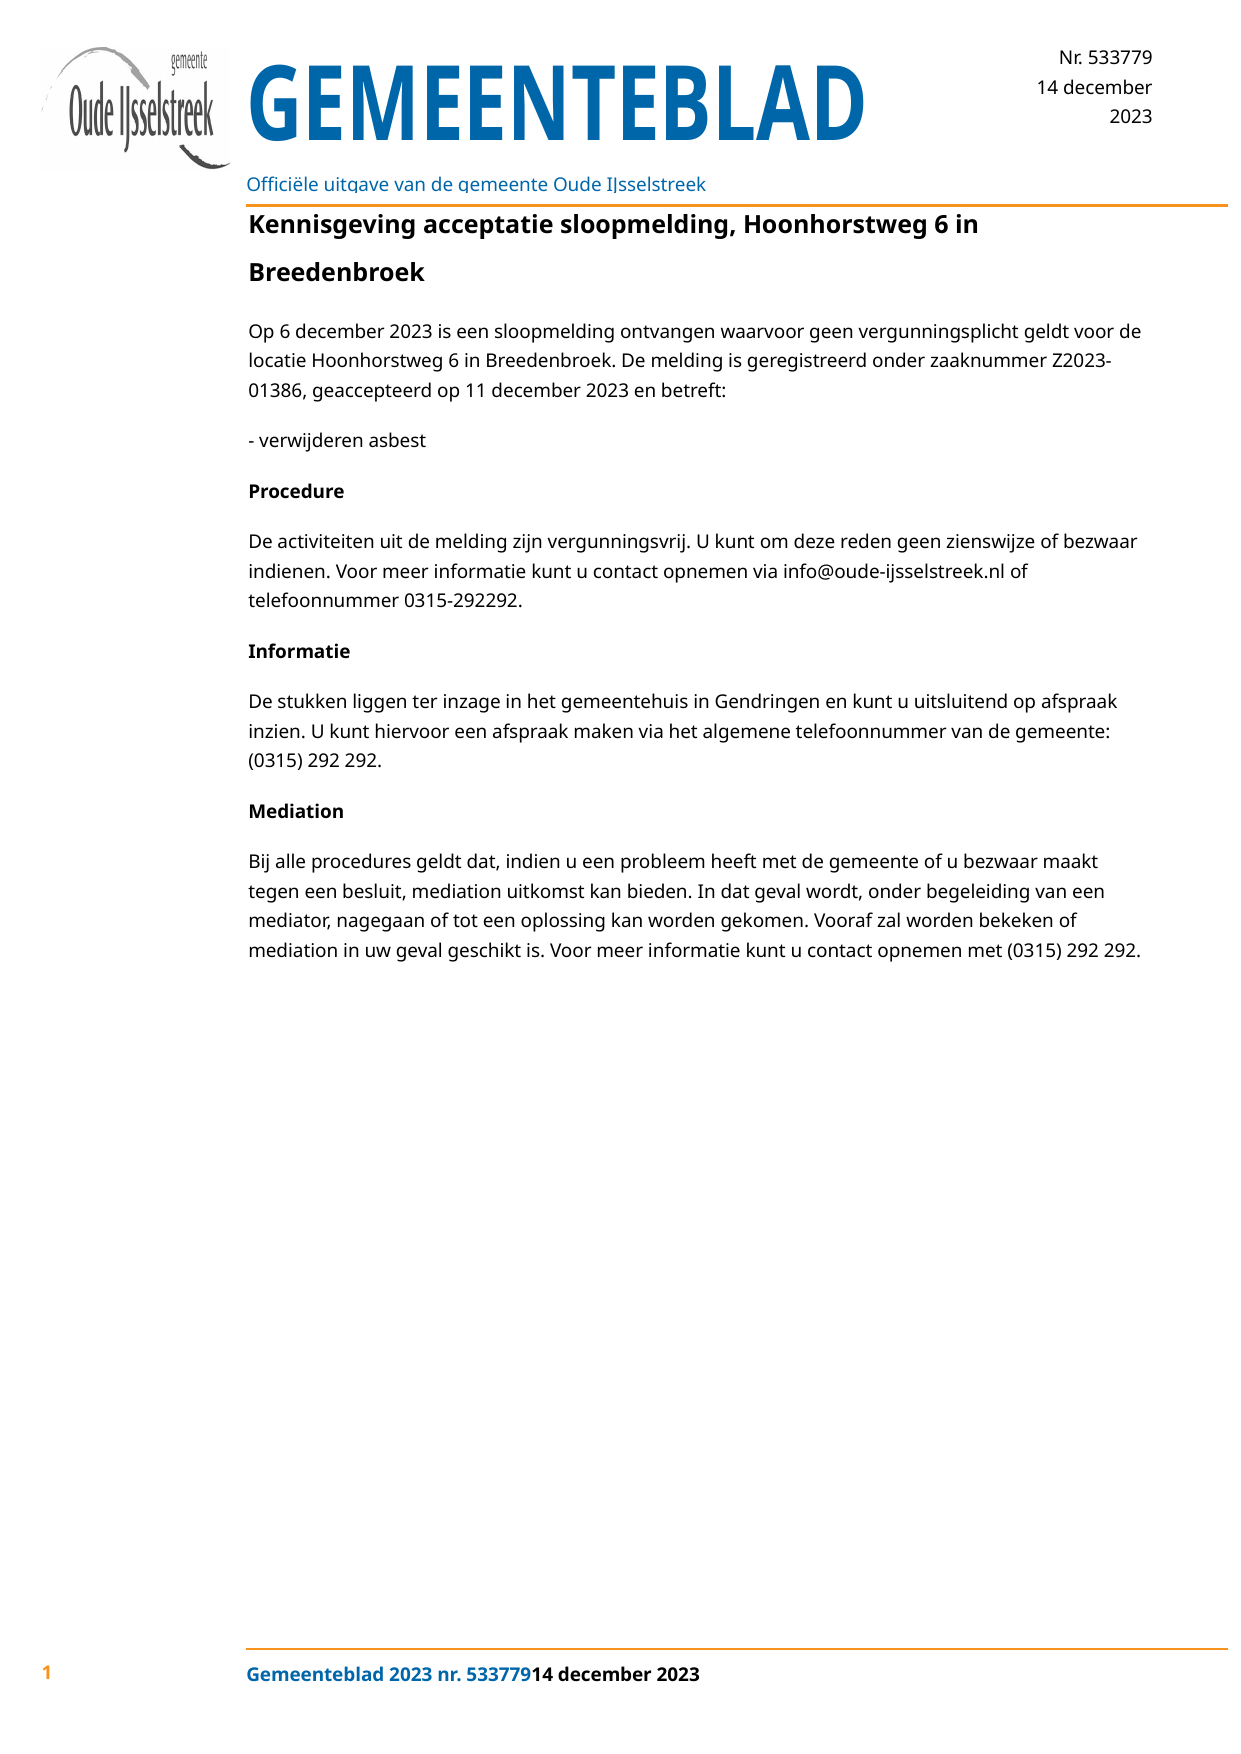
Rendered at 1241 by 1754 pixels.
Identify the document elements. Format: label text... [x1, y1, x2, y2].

text Procedure [248, 478, 1152, 504]
text Kennisgeving acceptatie sloopmelding, Hoonhorstweg 6 in Breedenbroek [248, 207, 1152, 288]
picture [41, 47, 231, 172]
text De stukken liggen ter inzage in het gemeentehuis in Gendringen en kunt u uitsluitend op afspraak inzien. U kunt hiervoor een afspraak maken via het algemene telefoonnummer van de gemeente: (0315) 292 292. [248, 688, 1152, 773]
text De activiteiten uit de melding zijn vergunningsvrij. U kunt om deze reden geen zienswijze of bezwaar indienen. Voor meer informatie kunt u contact opnemen via info@oude-ijsselstreek.nl of telefoonnummer 0315-292292. [248, 528, 1152, 613]
text Mediation [248, 798, 1152, 824]
text Bij alle procedures geldt dat, indien u een probleem heeft met de gemeente of u bezwaar maakt tegen een besluit, mediation uitkomst kan bieden. In dat geval wordt, onder begeleiding van een mediator, nagegaan of tot een oplossing kan worden gekomen. Vooraf zal worden bekeken of mediation in uw geval geschikt is. Voor meer informatie kunt u contact opnemen met (0315) 292 292. [248, 848, 1152, 963]
text Informatie [248, 638, 1152, 664]
text - verwijderen asbest [248, 427, 1152, 453]
text Op 6 december 2023 is een sloopmelding ontvangen waarvoor geen vergunningsplicht geldt voor de locatie Hoonhorstweg 6 in Breedenbroek. De melding is geregistreerd onder zaaknummer Z2023-01386, geaccepteerd op 11 december 2023 en betreft: [248, 318, 1152, 403]
